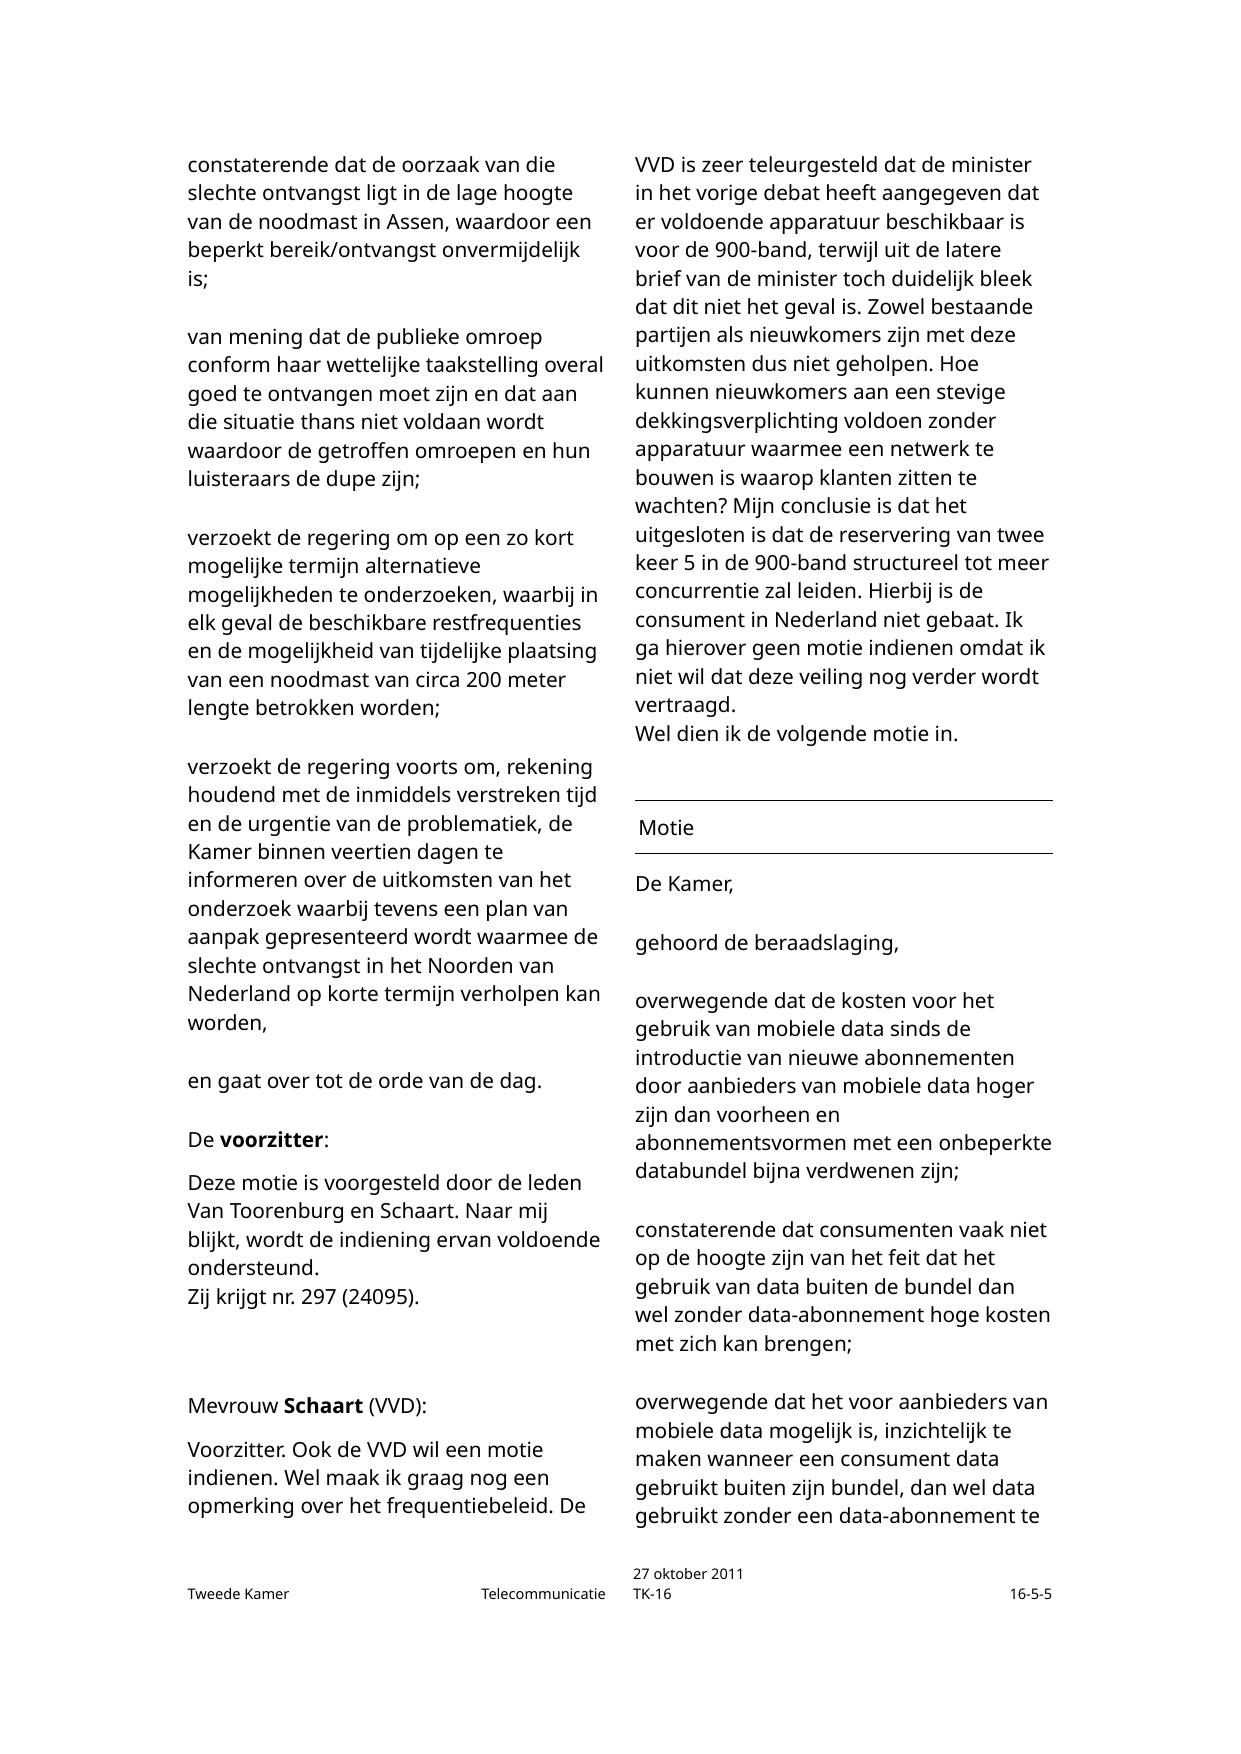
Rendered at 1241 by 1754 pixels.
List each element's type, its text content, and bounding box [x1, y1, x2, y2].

text van mening dat de publieke omroep conform haar wettelijke taakstelling overal goed te ontvangen moet zijn en dat aan die situatie thans niet voldaan wordt waardoor de getroffen omroepen en hun luisteraars de dupe zijn; [187, 322, 605, 493]
text overwegende dat de kosten voor het gebruik van mobiele data sinds de introductie van nieuwe abonnementen door aanbieders van mobiele data hoger zijn dan voorheen en abonnementsvormen met een onbeperkte databundel bijna verdwenen zijn; [635, 986, 1053, 1185]
text De voorzitter: [187, 1125, 605, 1153]
text gehoord de beraadslaging, [635, 928, 1053, 956]
text  [187, 1340, 605, 1369]
text constaterende dat de oorzaak van die slechte ontvangst ligt in de lage hoogte van de noodmast in Assen, waardoor een beperkt bereik/ontvangst onvermijdelijk is; [187, 150, 605, 292]
text VVD is zeer teleurgesteld dat de minister in het vorige debat heeft aangegeven dat er voldoende apparatuur beschikbaar is voor de 900-band, terwijl uit de latere brief van de minister toch duidelijk bleek dat dit niet het geval is. Zowel bestaande partijen als nieuwkomers zijn met deze uitkomsten dus niet geholpen. Hoe kunnen nieuwkomers aan een stevige dekkingsverplichting voldoen zonder apparatuur waarmee een netwerk te bouwen is waarop klanten zitten te wachten? Mijn conclusie is dat het uitgesloten is dat de reservering van twee keer 5 in de 900-band structureel tot meer concurrentie zal leiden. Hierbij is de consument in Nederland niet gebaat. Ik ga hierover geen motie indienen omdat ik niet wil dat deze veiling nog verder wordt vertraagd. [635, 150, 1053, 719]
text verzoekt de regering om op een zo kort mogelijke termijn alternatieve mogelijkheden te onderzoeken, waarbij in elk geval de beschikbare restfrequenties en de mogelijkheid van tijdelijke plaatsing van een noodmast van circa 200 meter lengte betrokken worden; [187, 523, 605, 722]
text Zij krijgt nr. 297 (24095). [187, 1282, 605, 1310]
text overwegende dat het voor aanbieders van mobiele data mogelijk is, inzichtelijk te maken wanneer een consument data gebruikt buiten zijn bundel, dan wel data gebruikt zonder een data-abonnement te [635, 1387, 1053, 1529]
text Voorzitter. Ook de VVD wil een motie indienen. Wel maak ik graag nog een opmerking over het frequentiebeleid. De [187, 1435, 605, 1520]
text en gaat over tot de orde van de dag. [187, 1066, 605, 1095]
subtitle Motie [635, 801, 1053, 853]
text constaterende dat consumenten vaak niet op de hoogte zijn van het feit dat het gebruik van data buiten de bundel dan wel zonder data-abonnement hoge kosten met zich kan brengen; [635, 1215, 1053, 1357]
text De Kamer, [635, 869, 1053, 898]
text Wel dien ik de volgende motie in. [635, 719, 1053, 747]
text verzoekt de regering voorts om, rekening houdend met de inmiddels verstreken tijd en de urgentie van de problematiek, de Kamer binnen veertien dagen te informeren over de uitkomsten van het onderzoek waarbij tevens een plan van aanpak gepresenteerd wordt waarmee de slechte ontvangst in het Noorden van Nederland op korte termijn verholpen kan worden, [187, 752, 605, 1036]
text Mevrouw Schaart (VVD): [187, 1391, 605, 1420]
text Deze motie is voorgesteld door de leden Van Toorenburg en Schaart. Naar mij blijkt, wordt de indiening ervan voldoende ondersteund. [187, 1168, 605, 1282]
